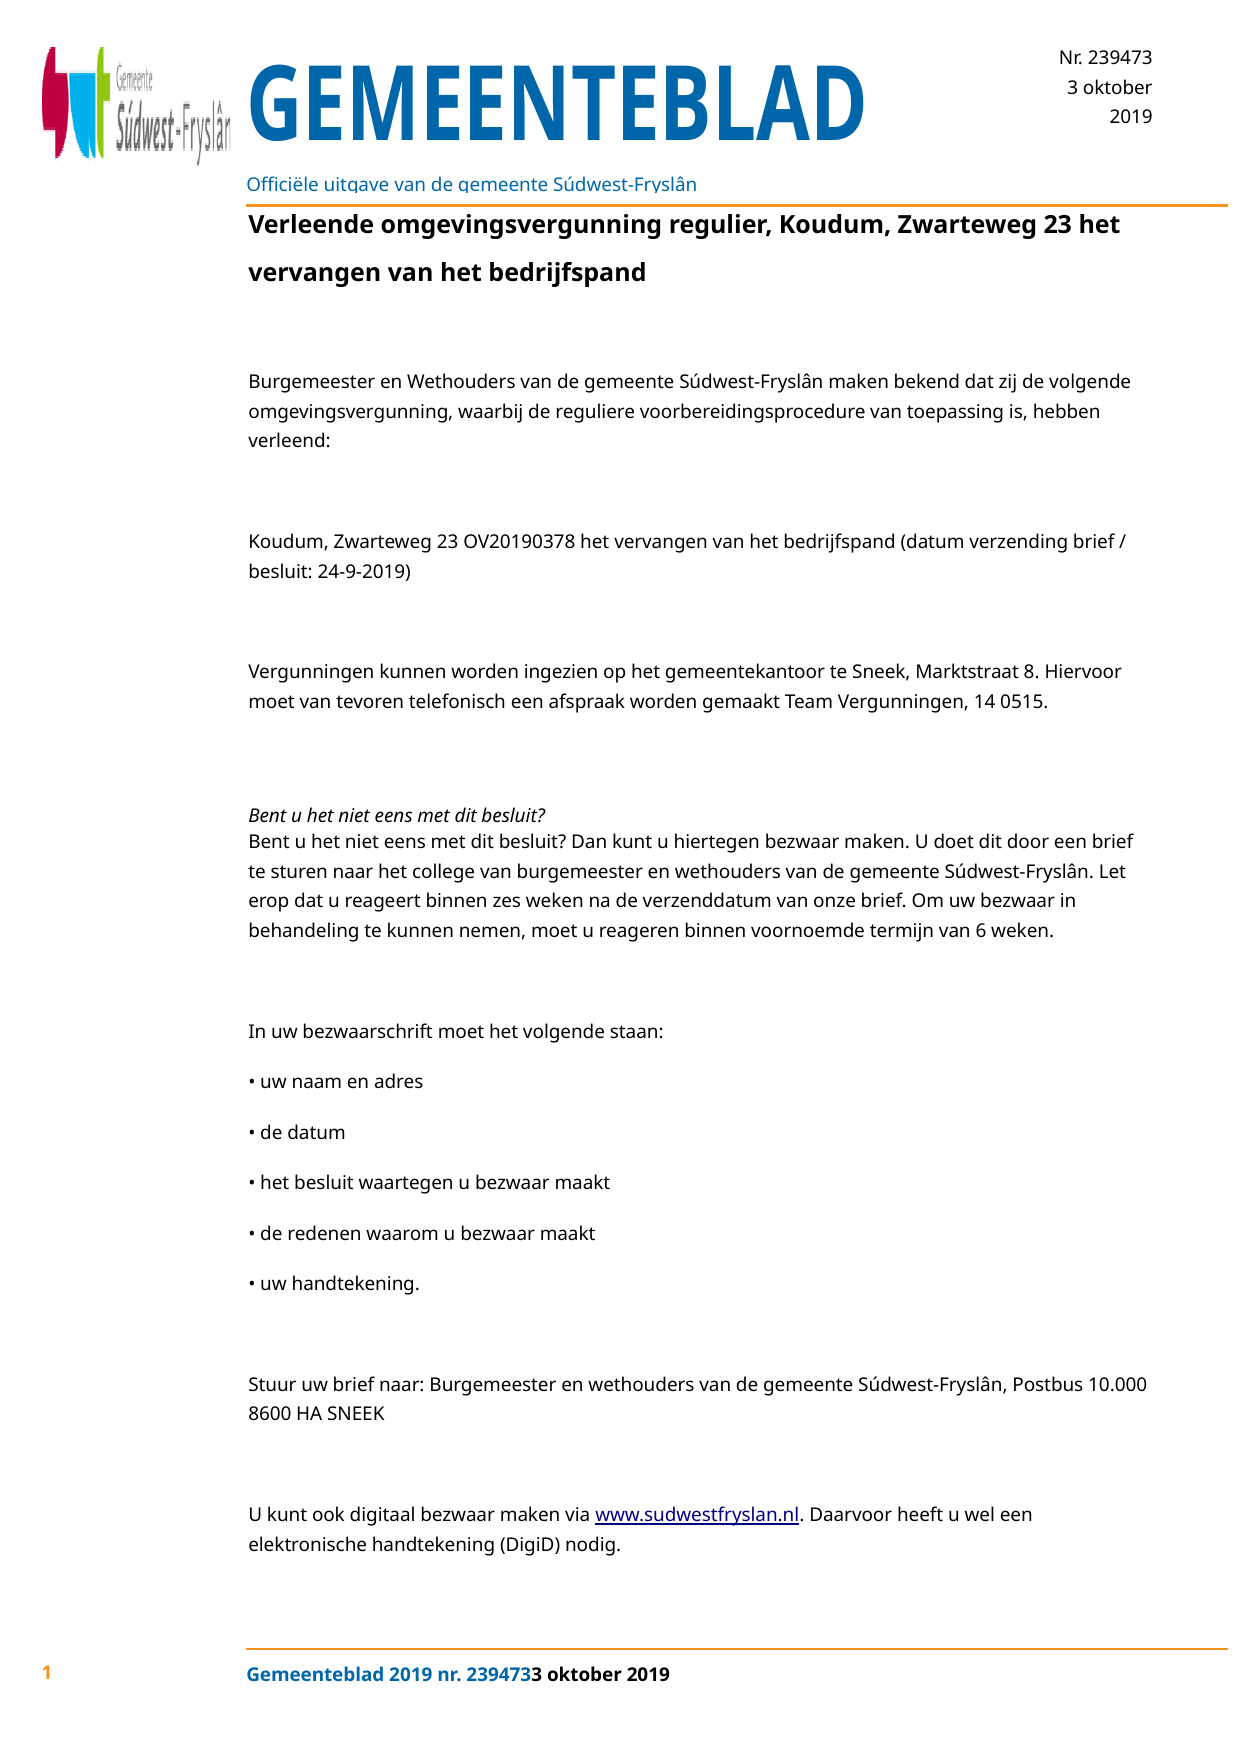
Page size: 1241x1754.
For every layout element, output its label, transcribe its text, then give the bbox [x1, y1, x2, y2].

text Bent u het niet eens met dit besluit? [248, 803, 1152, 828]
text Verleende omgevingsvergunning regulier, Koudum, Zwarteweg 23 het vervangen van het bedrijfspand [248, 207, 1152, 288]
text • het besluit waartegen u bezwaar maakt [248, 1169, 1152, 1195]
text Stuur uw brief naar: Burgemeester en wethouders van de gemeente Súdwest-Fryslân, Postbus 10.000 8600 HA SNEEK [248, 1371, 1152, 1426]
text In uw bezwaarschrift moet het volgende staan: [248, 1018, 1152, 1044]
text • de datum [248, 1119, 1152, 1144]
text • de redenen waarom u bezwaar maakt [248, 1220, 1152, 1245]
picture [41, 47, 231, 172]
text • uw naam en adres [248, 1068, 1152, 1094]
text Koudum, Zwarteweg 23 OV20190378 het vervangen van het bedrijfspand (datum verzending brief / besluit: 24-9-2019) [248, 528, 1152, 584]
text • uw handtekening. [248, 1270, 1152, 1296]
text U kunt ook digitaal bezwaar maken via www.sudwestfryslan.nl. Daarvoor heeft u wel een elektronische handtekening (DigiD) nodig. [248, 1501, 1152, 1557]
text Bent u het niet eens met dit besluit? Dan kunt u hiertegen bezwaar maken. U doet dit door een brief te sturen naar het college van burgemeester en wethouders van de gemeente Súdwest-Fryslân. Let erop dat u reageert binnen zes weken na de verzenddatum van onze brief. Om uw bezwaar in behandeling te kunnen nemen, moet u reageren binnen voornoemde termijn van 6 weken. [248, 828, 1152, 943]
text Burgemeester en Wethouders van de gemeente Súdwest-Fryslân maken bekend dat zij de volgende omgevingsvergunning, waarbij de reguliere voorbereidingsprocedure van toepassing is, hebben verleend: [248, 368, 1152, 453]
text Vergunningen kunnen worden ingezien op het gemeentekantoor te Sneek, Marktstraat 8. Hiervoor moet van tevoren telefonisch een afspraak worden gemaakt Team Vergunningen, 14 0515. [248, 659, 1152, 714]
